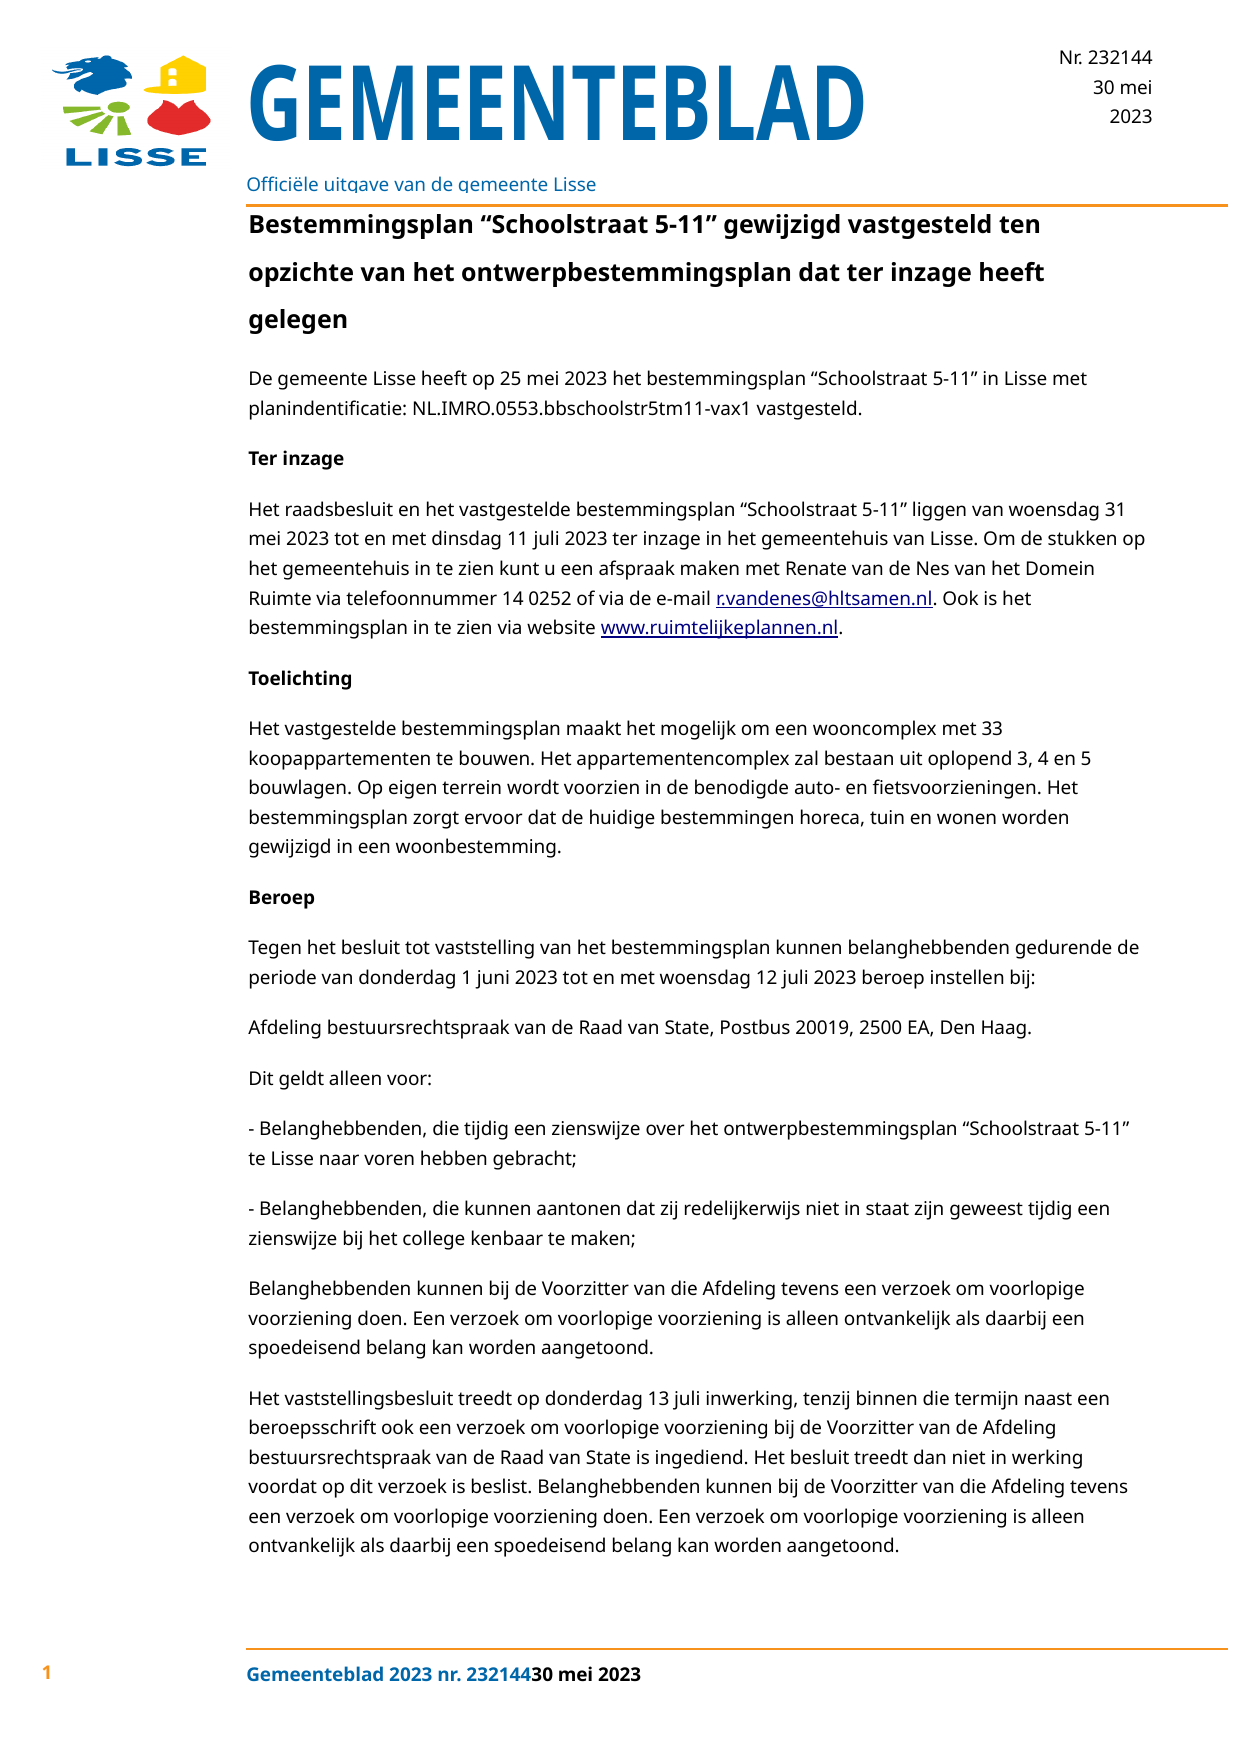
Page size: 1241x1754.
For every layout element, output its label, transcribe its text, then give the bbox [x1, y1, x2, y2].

text Afdeling bestuursrechtspraak van de Raad van State, Postbus 20019, 2500 EA, Den Haag. [248, 1014, 1152, 1040]
text Ter inzage [248, 446, 1152, 471]
text - Belanghebbenden, die kunnen aantonen dat zij redelijkerwijs niet in staat zijn geweest tijdig een zienswijze bij het college kenbaar te maken; [248, 1195, 1152, 1250]
text Het vaststellingsbesluit treedt op donderdag 13 juli inwerking, tenzij binnen die termijn naast een beroepsschrift ook een verzoek om voorlopige voorziening bij de Voorzitter van de Afdeling bestuursrechtspraak van de Raad van State is ingediend. Het besluit treedt dan niet in werking voordat op dit verzoek is beslist. Belanghebbenden kunnen bij de Voorzitter van die Afdeling tevens een verzoek om voorlopige voorziening doen. Een verzoek om voorlopige voorziening is alleen ontvankelijk als daarbij een spoedeisend belang kan worden aangetoond. [248, 1385, 1152, 1558]
text Bestemmingsplan “Schoolstraat 5-11” gewijzigd vastgesteld ten opzichte van het ontwerpbestemmingsplan dat ter inzage heeft gelegen [248, 207, 1152, 336]
text Belanghebbenden kunnen bij de Voorzitter van die Afdeling tevens een verzoek om voorlopige voorziening doen. Een verzoek om voorlopige voorziening is alleen ontvankelijk als daarbij een spoedeisend belang kan worden aangetoond. [248, 1275, 1152, 1360]
text Tegen het besluit tot vaststelling van het bestemmingsplan kunnen belanghebbenden gedurende de periode van donderdag 1 juni 2023 tot en met woensdag 12 juli 2023 beroep instellen bij: [248, 934, 1152, 989]
text - Belanghebbenden, die tijdig een zienswijze over het ontwerpbestemmingsplan “Schoolstraat 5-11” te Lisse naar voren hebben gebracht; [248, 1115, 1152, 1170]
picture [41, 47, 231, 172]
text Het vastgestelde bestemmingsplan maakt het mogelijk om een wooncomplex met 33 koopappartementen te bouwen. Het appartementencomplex zal bestaan uit oplopend 3, 4 en 5 bouwlagen. Op eigen terrein wordt voorzien in de benodigde auto- en fietsvoorzieningen. Het bestemmingsplan zorgt ervoor dat de huidige bestemmingen horeca, tuin en wonen worden gewijzigd in een woonbestemming. [248, 715, 1152, 859]
text Het raadsbesluit en het vastgestelde bestemmingsplan “Schoolstraat 5-11” liggen van woensdag 31 mei 2023 tot en met dinsdag 11 juli 2023 ter inzage in het gemeentehuis van Lisse. Om de stukken op het gemeentehuis in te zien kunt u een afspraak maken met Renate van de Nes van het Domein Ruimte via telefoonnummer 14 0252 of via de e-mail r.vandenes@hltsamen.nl. Ook is het bestemmingsplan in te zien via website www.ruimtelijkeplannen.nl. [248, 496, 1152, 640]
text Beroep [248, 884, 1152, 909]
text De gemeente Lisse heeft op 25 mei 2023 het bestemmingsplan “Schoolstraat 5-11” in Lisse met planindentificatie: NL.IMRO.0553.bbschoolstr5tm11-vax1 vastgesteld. [248, 366, 1152, 421]
text Toelichting [248, 665, 1152, 690]
text Dit geldt alleen voor: [248, 1065, 1152, 1090]
